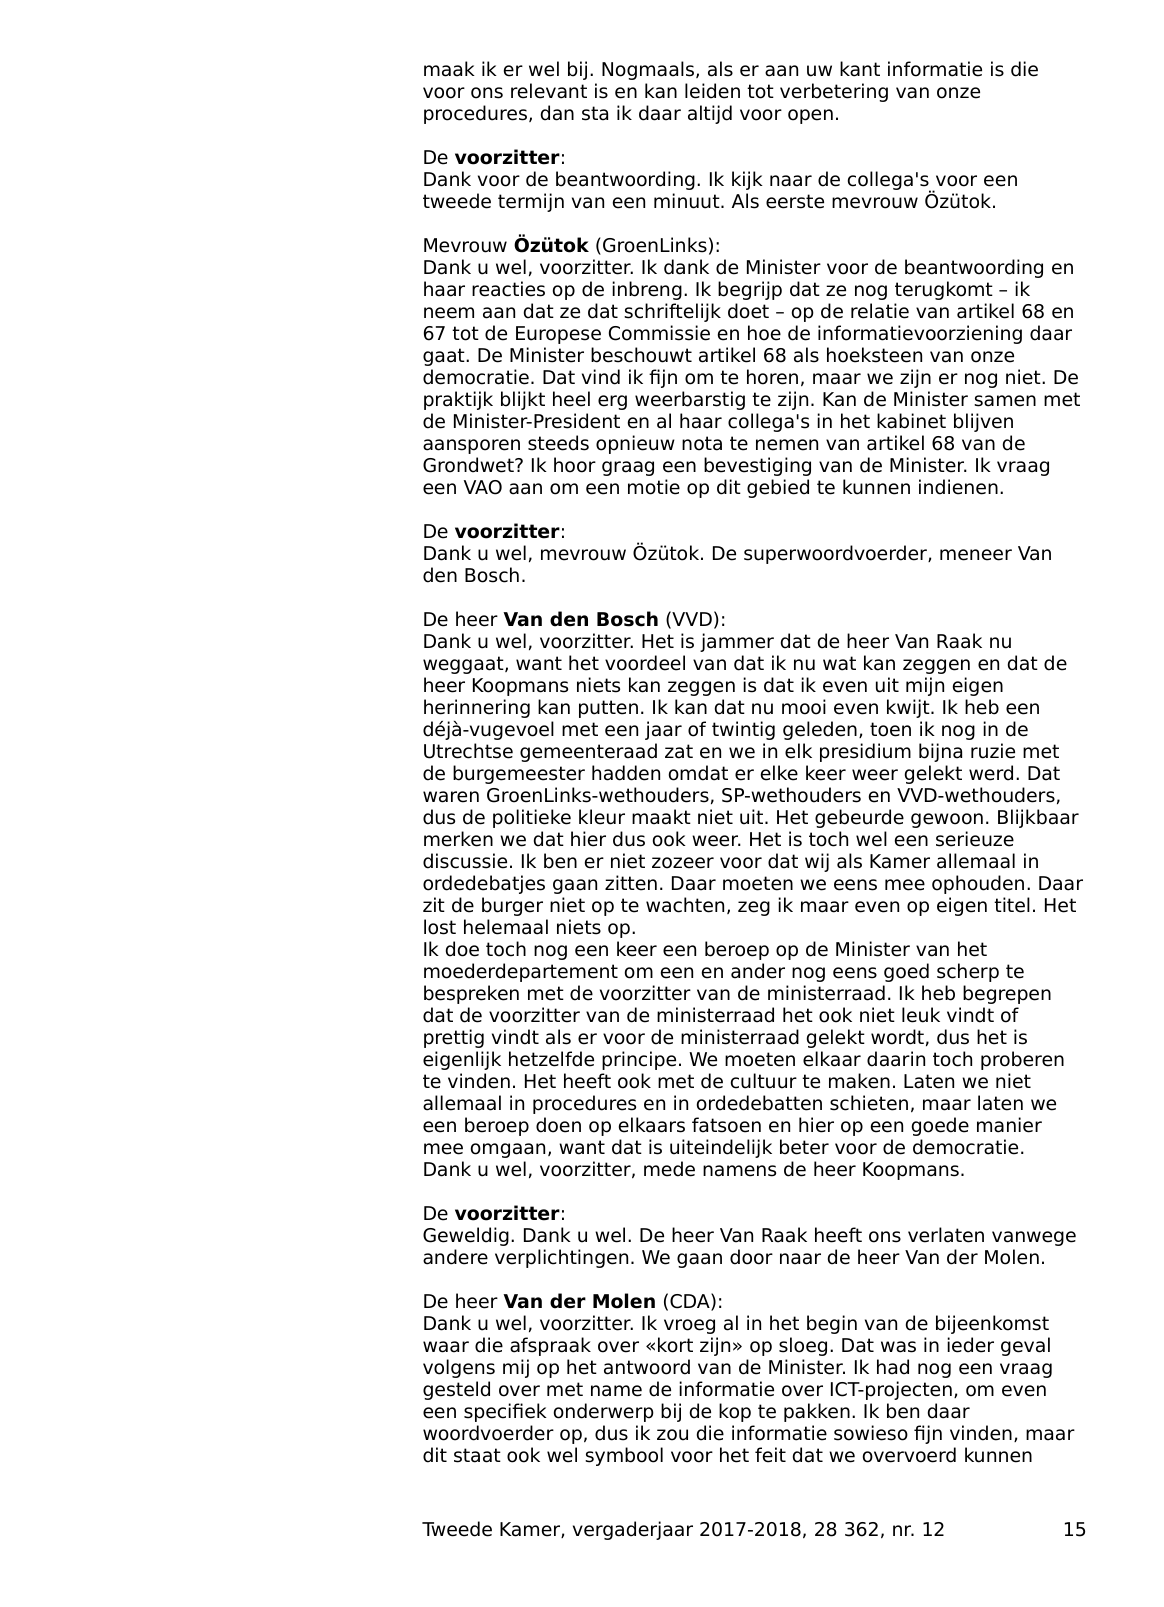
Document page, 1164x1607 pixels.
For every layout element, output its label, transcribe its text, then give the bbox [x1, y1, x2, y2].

text Dank voor de beantwoording. Ik kijk naar de collega's voor een tweede termijn van een minuut. Als eerste mevrouw Özütok. [422, 169, 1087, 213]
text Mevrouw Özütok (GroenLinks): [422, 235, 1087, 257]
text Ik doe toch nog een keer een beroep op de Minister van het moederdepartement om een en ander nog eens goed scherp te bespreken met de voorzitter van de ministerraad. Ik heb begrepen dat de voorzitter van de ministerraad het ook niet leuk vindt of prettig vindt als er voor de ministerraad gelekt wordt, dus het is eigenlijk hetzelfde principe. We moeten elkaar daarin toch proberen te vinden. Het heeft ook met de cultuur te maken. Laten we niet allemaal in procedures en in ordedebatten schieten, maar laten we een beroep doen op elkaars fatsoen en hier op een goede manier mee omgaan, want dat is uiteindelijk beter voor de democratie. [422, 939, 1087, 1159]
text Dank u wel, mevrouw Özütok. De superwoordvoerder, meneer Van den Bosch. [422, 543, 1087, 587]
text De voorzitter: [422, 521, 1087, 543]
text Dank u wel, voorzitter. Ik vroeg al in het begin van de bijeenkomst waar die afspraak over «kort zijn» op sloeg. Dat was in ieder geval volgens mij op het antwoord van de Minister. Ik had nog een vraag gesteld over met name de informatie over ICT-projecten, om even een specifiek onderwerp bij de kop te pakken. Ik ben daar woordvoerder op, dus ik zou die informatie sowieso fijn vinden, maar dit staat ook wel symbool voor het feit dat we overvoerd kunnen [422, 1313, 1087, 1467]
text De voorzitter: [422, 1203, 1087, 1225]
text Dank u wel, voorzitter. Ik dank de Minister voor de beantwoording en haar reacties op de inbreng. Ik begrijp dat ze nog terugkomt – ik neem aan dat ze dat schriftelijk doet – op de relatie van artikel 68 en 67 tot de Europese Commissie en hoe de informatievoorziening daar gaat. De Minister beschouwt artikel 68 als hoeksteen van onze democratie. Dat vind ik fijn om te horen, maar we zijn er nog niet. De praktijk blijkt heel erg weerbarstig te zijn. Kan de Minister samen met de Minister-President en al haar collega's in het kabinet blijven aansporen steeds opnieuw nota te nemen van artikel 68 van de Grondwet? Ik hoor graag een bevestiging van de Minister. Ik vraag een VAO aan om een motie op dit gebied te kunnen indienen. [422, 257, 1087, 499]
text Dank u wel, voorzitter, mede namens de heer Koopmans. [422, 1159, 1087, 1181]
text De heer Van den Bosch (VVD): [422, 609, 1087, 631]
text Dank u wel, voorzitter. Het is jammer dat de heer Van Raak nu weggaat, want het voordeel van dat ik nu wat kan zeggen en dat de heer Koopmans niets kan zeggen is dat ik even uit mijn eigen herinnering kan putten. Ik kan dat nu mooi even kwijt. Ik heb een déjà-vugevoel met een jaar of twintig geleden, toen ik nog in de Utrechtse gemeenteraad zat en we in elk presidium bijna ruzie met de burgemeester hadden omdat er elke keer weer gelekt werd. Dat waren GroenLinks-wethouders, SP-wethouders en VVD-wethouders, dus de politieke kleur maakt niet uit. Het gebeurde gewoon. Blijkbaar merken we dat hier dus ook weer. Het is toch wel een serieuze discussie. Ik ben er niet zozeer voor dat wij als Kamer allemaal in ordedebatjes gaan zitten. Daar moeten we eens mee ophouden. Daar zit de burger niet op te wachten, zeg ik maar even op eigen titel. Het lost helemaal niets op. [422, 631, 1087, 939]
text Geweldig. Dank u wel. De heer Van Raak heeft ons verlaten vanwege andere verplichtingen. We gaan door naar de heer Van der Molen. [422, 1225, 1087, 1269]
text maak ik er wel bij. Nogmaals, als er aan uw kant informatie is die voor ons relevant is en kan leiden tot verbetering van onze procedures, dan sta ik daar altijd voor open. [422, 59, 1087, 125]
text De heer Van der Molen (CDA): [422, 1291, 1087, 1313]
text De voorzitter: [422, 147, 1087, 169]
